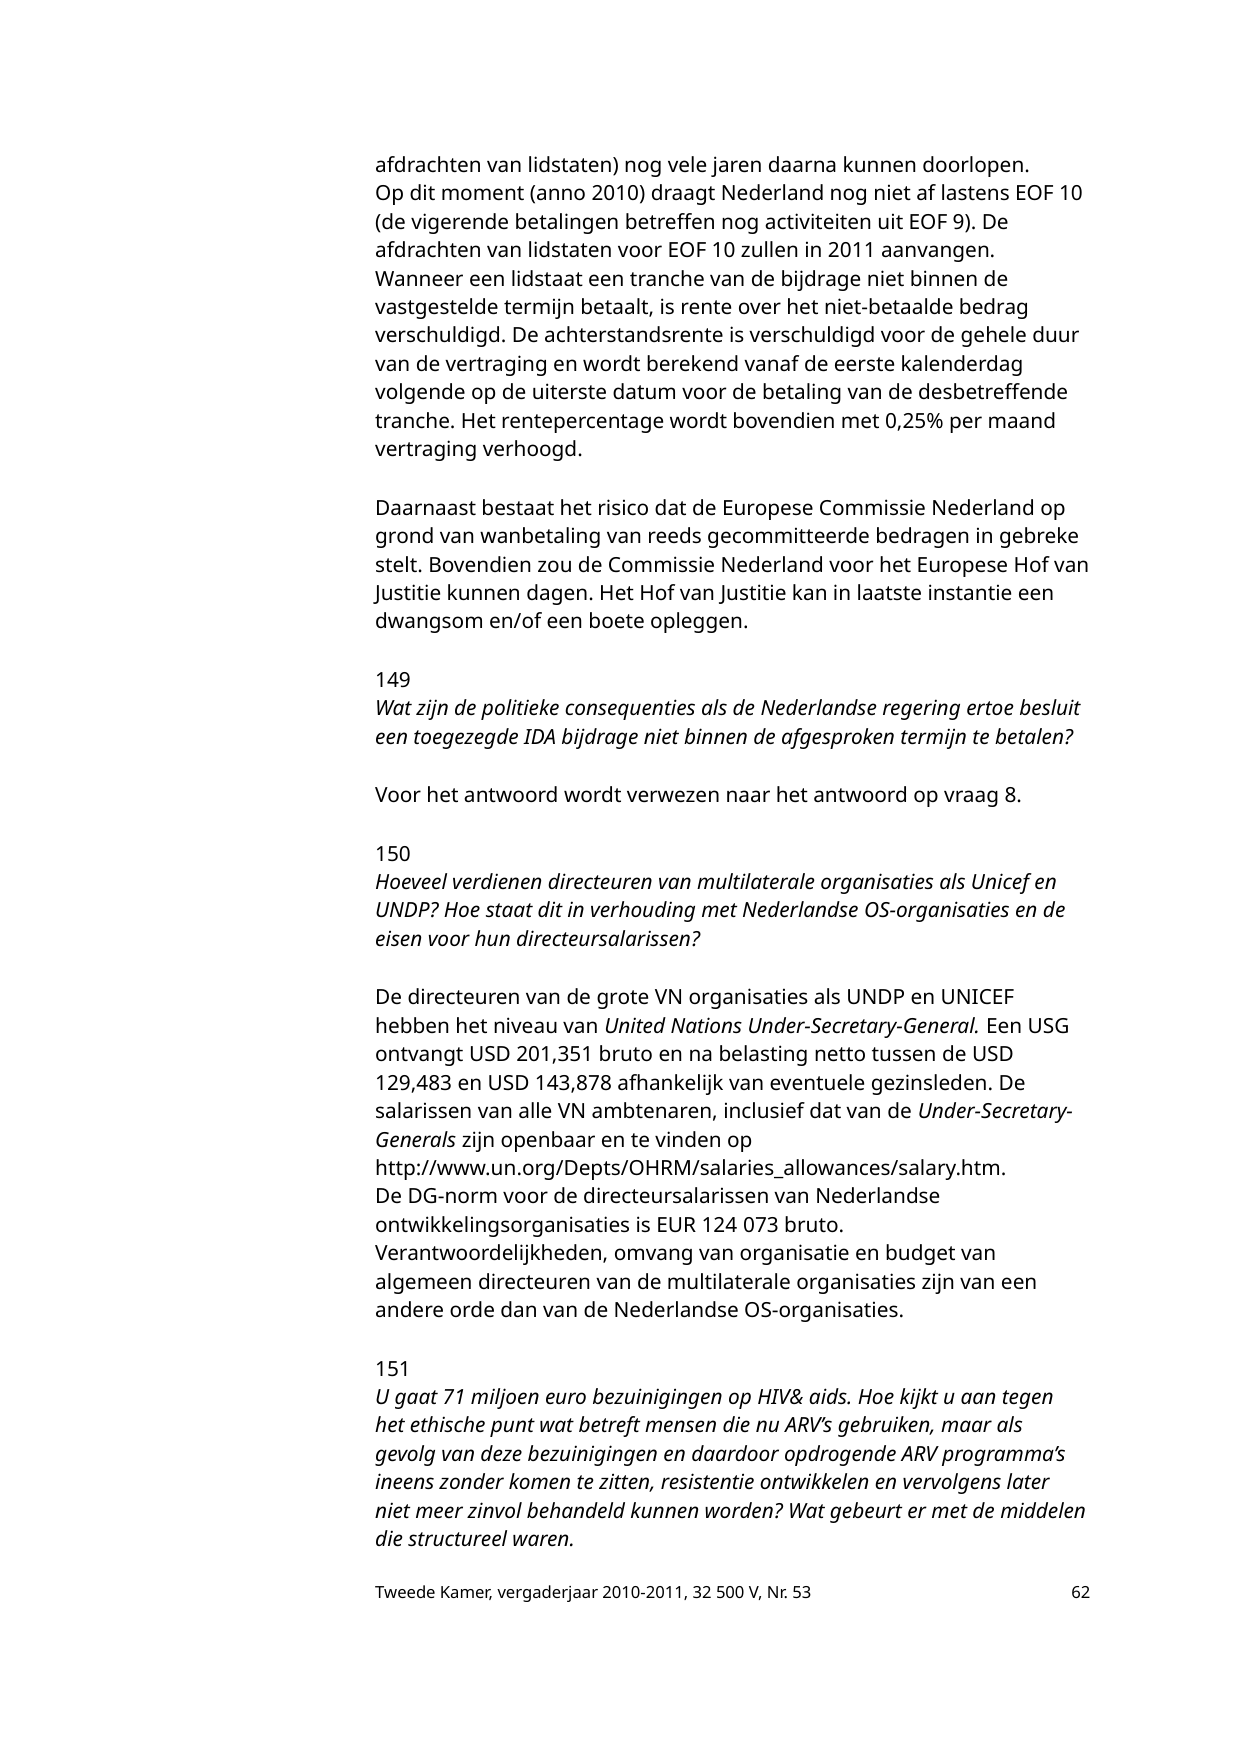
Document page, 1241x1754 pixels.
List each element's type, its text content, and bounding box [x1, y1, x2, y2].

text 150 [375, 839, 1090, 867]
text Wat zijn de politieke consequenties als de Nederlandse regering ertoe besluit een toegezegde IDA bijdrage niet binnen de afgesproken termijn te betalen? [375, 693, 1090, 750]
text Voor het antwoord wordt verwezen naar het antwoord op vraag 8. [375, 780, 1090, 809]
text Op dit moment (anno 2010) draagt Nederland nog niet af lastens EOF 10 (de vigerende betalingen betreffen nog activiteiten uit EOF 9). De afdrachten van lidstaten voor EOF 10 zullen in 2011 aanvangen. [375, 178, 1090, 264]
text 149 [375, 665, 1090, 693]
text Hoeveel verdienen directeuren van multilaterale organisaties als Unicef en UNDP? Hoe staat dit in verhouding met Nederlandse OS-organisaties en de eisen voor hun directeursalarissen? [375, 867, 1090, 952]
text De directeuren van de grote VN organisaties als UNDP en UNICEF hebben het niveau van United Nations Under-Secretary-General. Een USG ontvangt USD 201,351 bruto en na belasting netto tussen de USD 129,483 en USD 143,878 afhankelijk van eventuele gezinsleden. De salarissen van alle VN ambtenaren, inclusief dat van de Under-Secretary-Generals zijn openbaar en te vinden op http://www.un.org/Depts/OHRM/salaries_allowances/salary.htm. [375, 982, 1090, 1182]
text Wanneer een lidstaat een tranche van de bijdrage niet binnen de vastgestelde termijn betaalt, is rente over het niet-betaalde bedrag verschuldigd. De achterstandsrente is verschuldigd voor de gehele duur van de vertraging en wordt berekend vanaf de eerste kalenderdag volgende op de uiterste datum voor de betaling van de desbetreffende tranche. Het rentepercentage wordt bovendien met 0,25% per maand vertraging verhoogd. [375, 264, 1090, 463]
text afdrachten van lidstaten) nog vele jaren daarna kunnen doorlopen. [375, 150, 1090, 178]
text De DG-norm voor de directeursalarissen van Nederlandse ontwikkelingsorganisaties is EUR 124 073 bruto. [375, 1182, 1090, 1238]
text Daarnaast bestaat het risico dat de Europese Commissie Nederland op grond van wanbetaling van reeds gecommitteerde bedragen in gebreke stelt. Bovendien zou de Commissie Nederland voor het Europese Hof van Justitie kunnen dagen. Het Hof van Justitie kan in laatste instantie een dwangsom en/of een boete opleggen. [375, 493, 1090, 635]
text Verantwoordelijkheden, omvang van organisatie en budget van algemeen directeuren van de multilaterale organisaties zijn van een andere orde dan van de Nederlandse OS-organisaties. [375, 1238, 1090, 1324]
text U gaat 71 miljoen euro bezuinigingen op HIV& aids. Hoe kijkt u aan tegen het ethische punt wat betreft mensen die nu ARV’s gebruiken, maar als gevolg van deze bezuinigingen en daardoor opdrogende ARV programma’s ineens zonder komen te zitten, resistentie ontwikkelen en vervolgens later niet meer zinvol behandeld kunnen worden? Wat gebeurt er met de middelen die structureel waren. [375, 1382, 1090, 1553]
text 151 [375, 1354, 1090, 1382]
